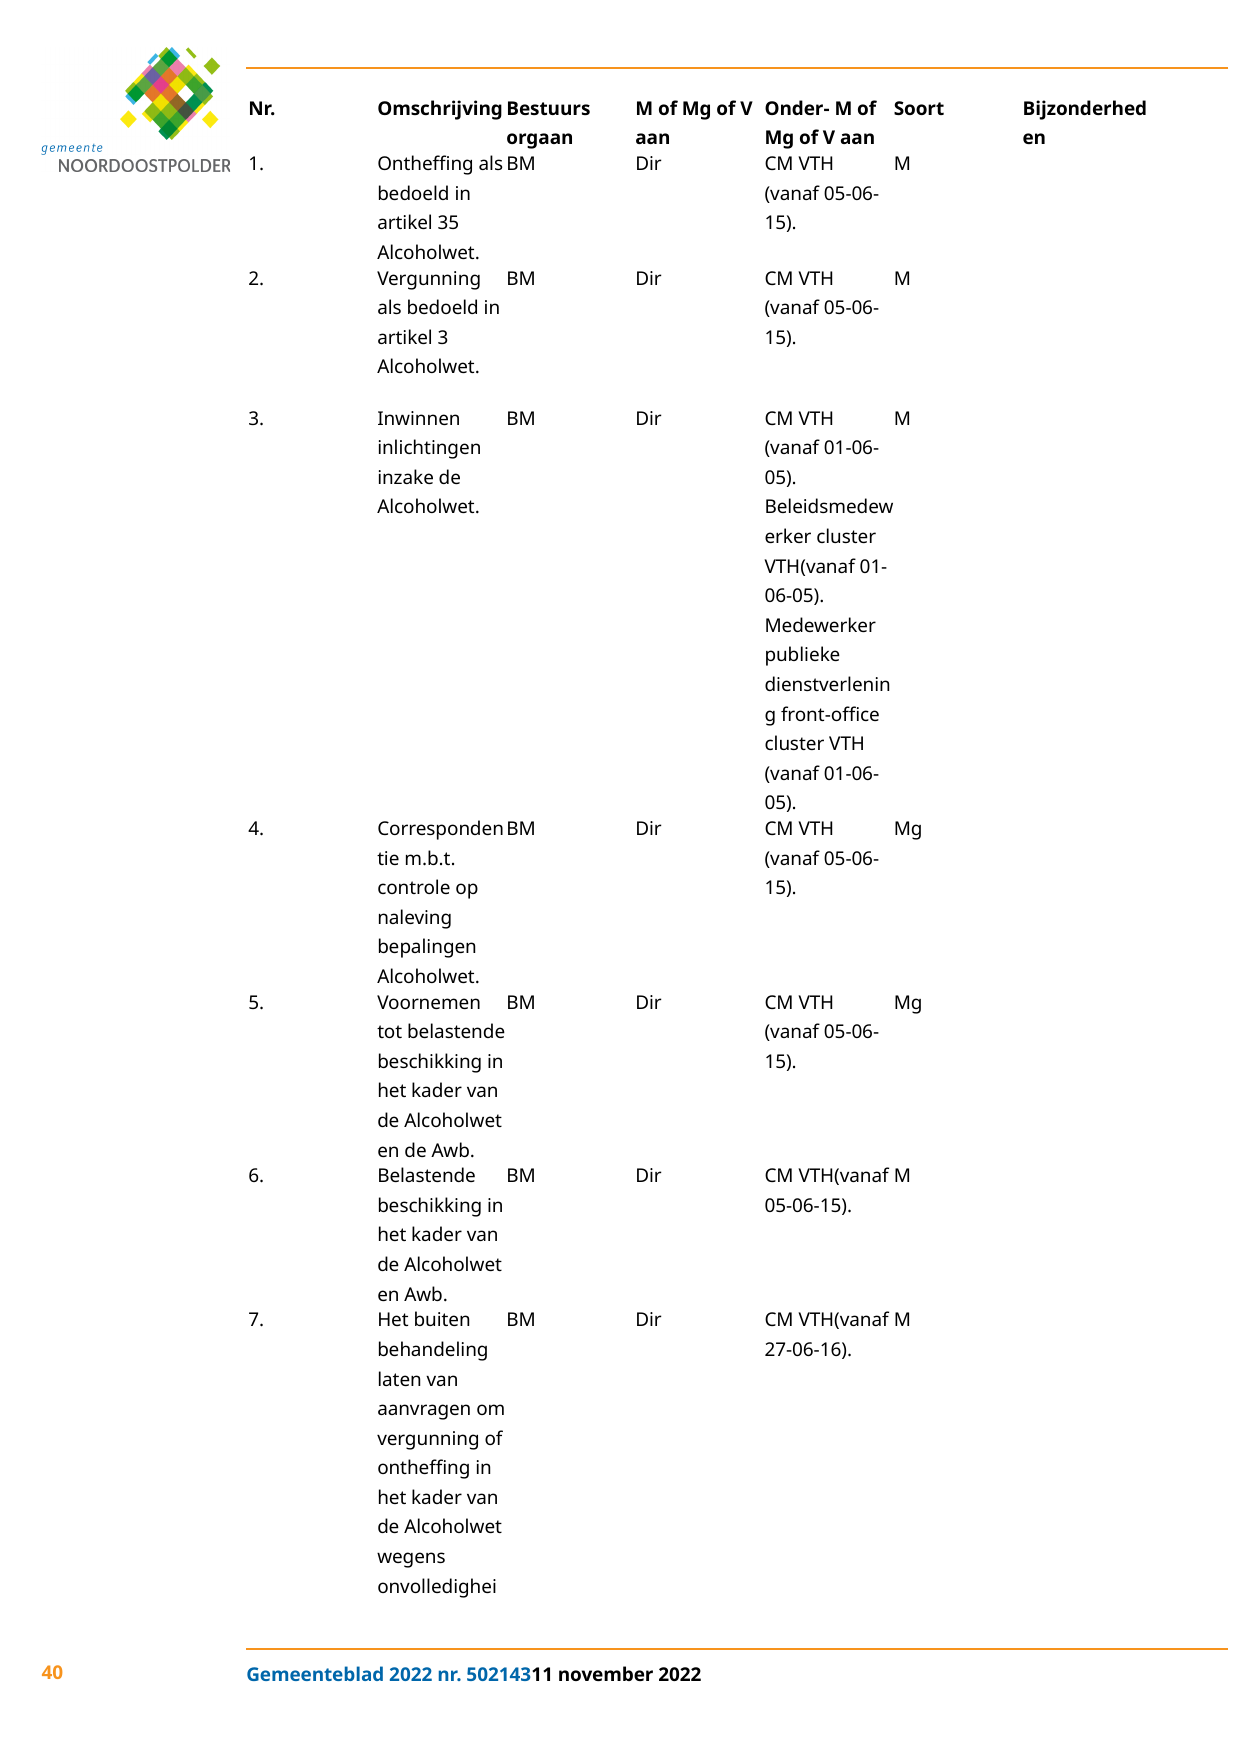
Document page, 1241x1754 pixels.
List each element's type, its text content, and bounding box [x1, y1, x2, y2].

table_cell [1023, 265, 1152, 379]
table_header Soort [894, 95, 1022, 150]
table_cell Het buiten behandeling laten van aanvragen om vergunning of ontheffing in het kader van de Alcoholwet wegens onvolledighei [377, 1307, 506, 1598]
table_cell [1023, 379, 1152, 405]
table_cell BM [506, 265, 635, 379]
table_cell 4. [248, 815, 377, 989]
table_cell M [894, 405, 1022, 815]
table_cell CM VTH (vanaf 05-06-15). [764, 265, 893, 379]
table_cell M [894, 1307, 1022, 1598]
table_cell [248, 379, 377, 405]
table_cell BM [506, 1307, 635, 1598]
table_header Nr. [248, 95, 377, 150]
table_cell Dir [635, 150, 764, 265]
table_cell CM VTH(vanaf 05-06-15). [764, 1163, 893, 1307]
table_cell 1. [248, 150, 377, 265]
table_cell Vergunning als bedoeld in artikel 3 Alcoholwet. [377, 265, 506, 379]
table_cell CM VTH (vanaf 05-06-15). [764, 815, 893, 989]
table_cell BM [506, 405, 635, 815]
table_cell CM VTH(vanaf 27-06-16). [764, 1307, 893, 1598]
table_cell [635, 379, 764, 405]
table_header Bijzonderheden [1023, 95, 1152, 150]
table_cell 7. [248, 1307, 377, 1598]
table_header Bestuurs orgaan [506, 95, 635, 150]
table_cell [1023, 405, 1152, 815]
table_cell 5. [248, 989, 377, 1162]
table_cell M [894, 1163, 1022, 1307]
picture [41, 47, 231, 172]
table_cell Dir [635, 815, 764, 989]
table_cell [1023, 150, 1152, 265]
table_cell CM VTH (vanaf 01-06-05). Beleidsmedewerker cluster VTH(vanaf 01-06-05). Medewerker publieke dienstverlening front-office cluster VTH (vanaf 01-06-05). [764, 405, 893, 815]
table_cell Dir [635, 1307, 764, 1598]
table_cell Voornemen tot belastende beschikking in het kader van de Alcoholwet en de Awb. [377, 989, 506, 1162]
table_cell Dir [635, 405, 764, 815]
table_cell CM VTH (vanaf 05-06-15). [764, 150, 893, 265]
table_cell Dir [635, 989, 764, 1162]
table_cell [506, 379, 635, 405]
table_cell CM VTH (vanaf 05-06-15). [764, 989, 893, 1162]
table_header Onder- M of Mg of V aan [764, 95, 893, 150]
table_cell [764, 379, 893, 405]
table_cell BM [506, 1163, 635, 1307]
table_cell Ontheffing als bedoeld in artikel 35 Alcoholwet. [377, 150, 506, 265]
table_cell Mg [894, 815, 1022, 989]
table_cell Inwinnen inlichtingen inzake de Alcoholwet. [377, 405, 506, 815]
table_cell Dir [635, 265, 764, 379]
table_cell 2. [248, 265, 377, 379]
table_cell M [894, 265, 1022, 379]
table_cell [377, 379, 506, 405]
table_cell [1023, 1163, 1152, 1307]
table_cell BM [506, 989, 635, 1162]
table_cell BM [506, 815, 635, 989]
table_cell [1023, 815, 1152, 989]
table_cell Mg [894, 989, 1022, 1162]
table_cell BM [506, 150, 635, 265]
table_cell M [894, 150, 1022, 265]
table_cell Dir [635, 1163, 764, 1307]
table_cell [1023, 1307, 1152, 1598]
table_cell Belastende beschikking in het kader van de Alcoholwet en Awb. [377, 1163, 506, 1307]
table_header M of Mg of V aan [635, 95, 764, 150]
table_cell Correspondentie m.b.t. controle op naleving bepalingen Alcoholwet. [377, 815, 506, 989]
table_cell [894, 379, 1022, 405]
table_cell 6. [248, 1163, 377, 1307]
table_cell 3. [248, 405, 377, 815]
table_cell [1023, 989, 1152, 1162]
table_header Omschrijving [377, 95, 506, 150]
